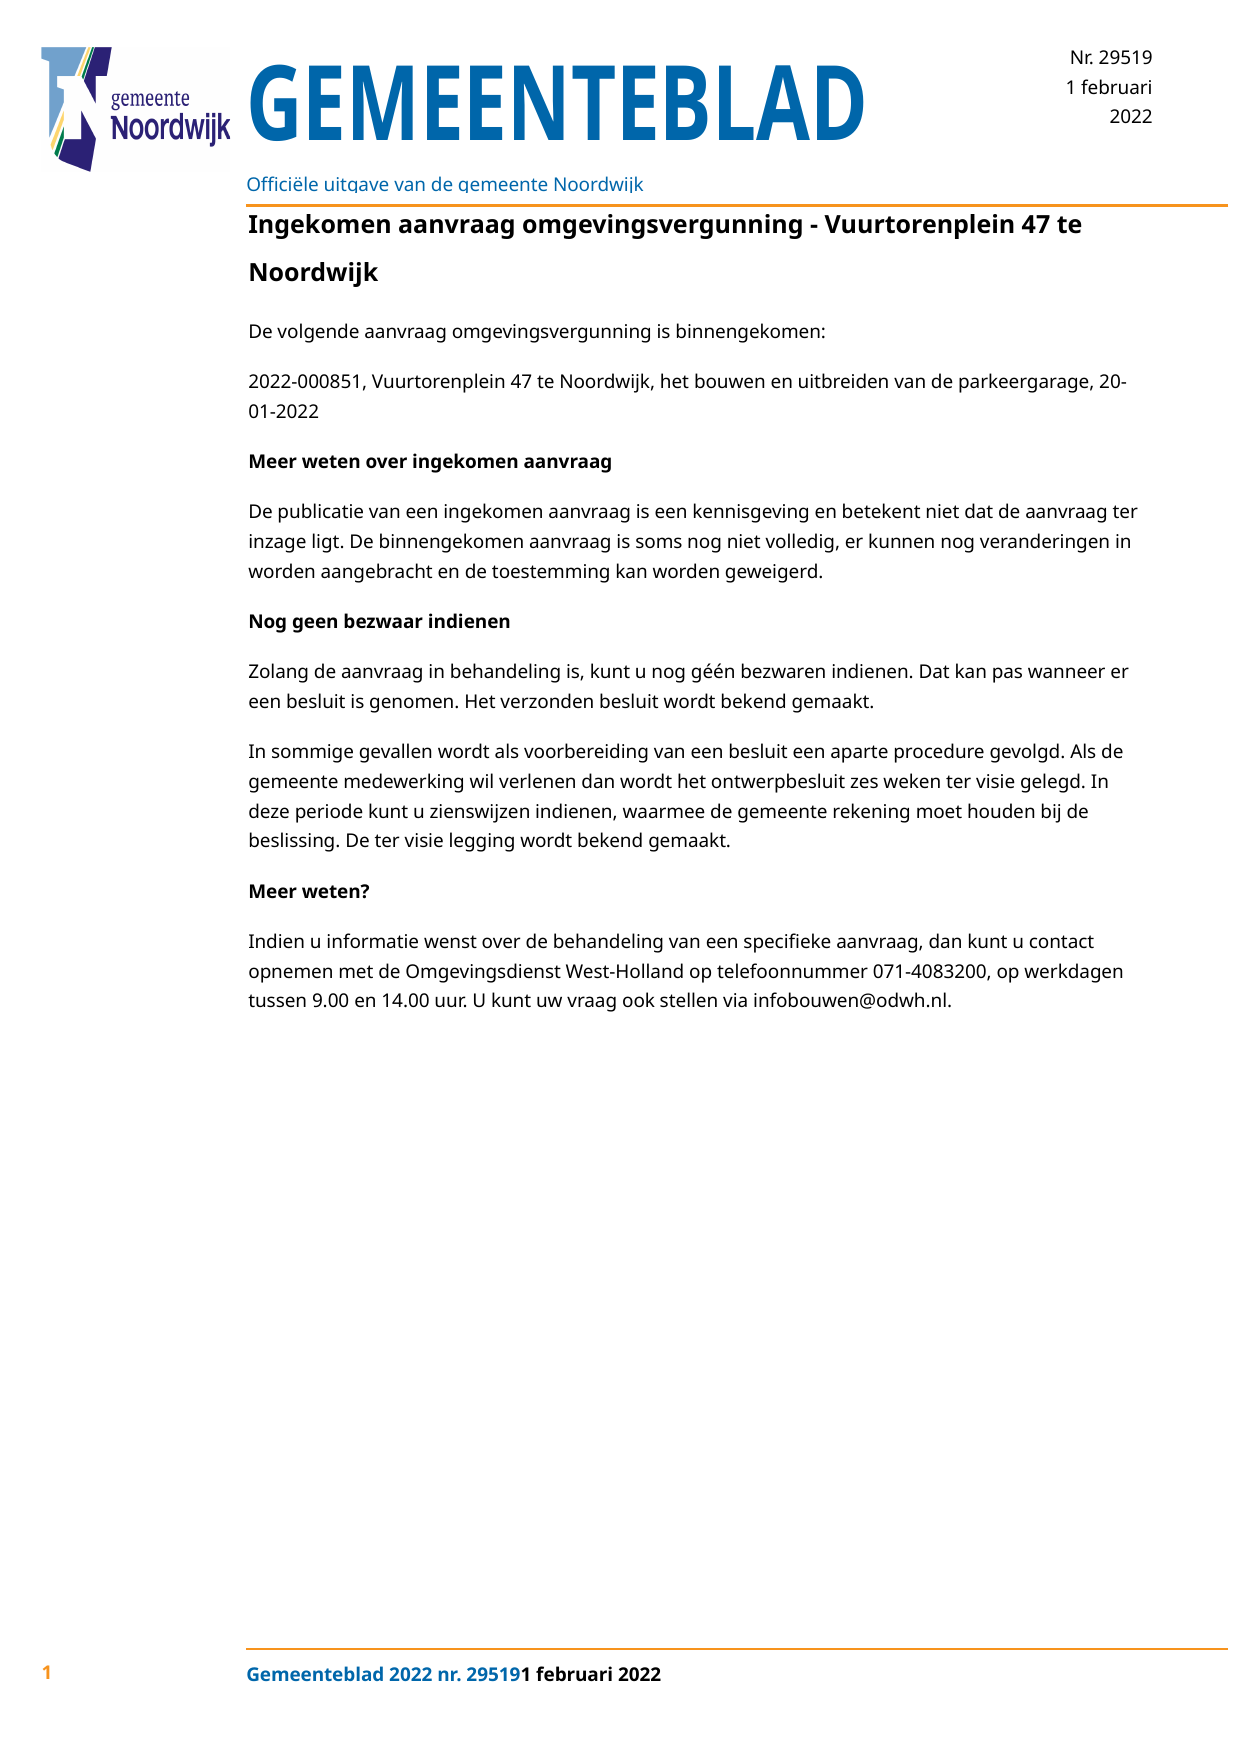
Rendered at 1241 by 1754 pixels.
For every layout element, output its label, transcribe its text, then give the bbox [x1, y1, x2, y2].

text De publicatie van een ingekomen aanvraag is een kennisgeving en betekent niet dat de aanvraag ter inzage ligt. De binnengekomen aanvraag is soms nog niet volledig, er kunnen nog veranderingen in worden aangebracht en de toestemming kan worden geweigerd. [248, 499, 1152, 584]
picture [41, 47, 231, 172]
text In sommige gevallen wordt als voorbereiding van een besluit een aparte procedure gevolgd. Als de gemeente medewerking wil verlenen dan wordt het ontwerpbesluit zes weken ter visie gelegd. In deze periode kunt u zienswijzen indienen, waarmee de gemeente rekening moet houden bij de beslissing. De ter visie legging wordt bekend gemaakt. [248, 739, 1152, 853]
text Meer weten? [248, 878, 1152, 904]
text De volgende aanvraag omgevingsvergunning is binnengekomen: [248, 318, 1152, 344]
text Nog geen bezwaar indienen [248, 608, 1152, 634]
text Zolang de aanvraag in behandeling is, kunt u nog géén bezwaren indienen. Dat kan pas wanneer er een besluit is genomen. Het verzonden besluit wordt bekend gemaakt. [248, 659, 1152, 714]
text Meer weten over ingekomen aanvraag [248, 448, 1152, 474]
text 2022-000851, Vuurtorenplein 47 te Noordwijk, het bouwen en uitbreiden van de parkeergarage, 20-01-2022 [248, 368, 1152, 424]
text Indien u informatie wenst over de behandeling van een specifieke aanvraag, dan kunt u contact opnemen met de Omgevingsdienst West-Holland op telefoonnummer 071-4083200, op werkdagen tussen 9.00 en 14.00 uur. U kunt uw vraag ook stellen via infobouwen@odwh.nl. [248, 928, 1152, 1013]
text Ingekomen aanvraag omgevingsvergunning - Vuurtorenplein 47 te Noordwijk [248, 207, 1152, 288]
